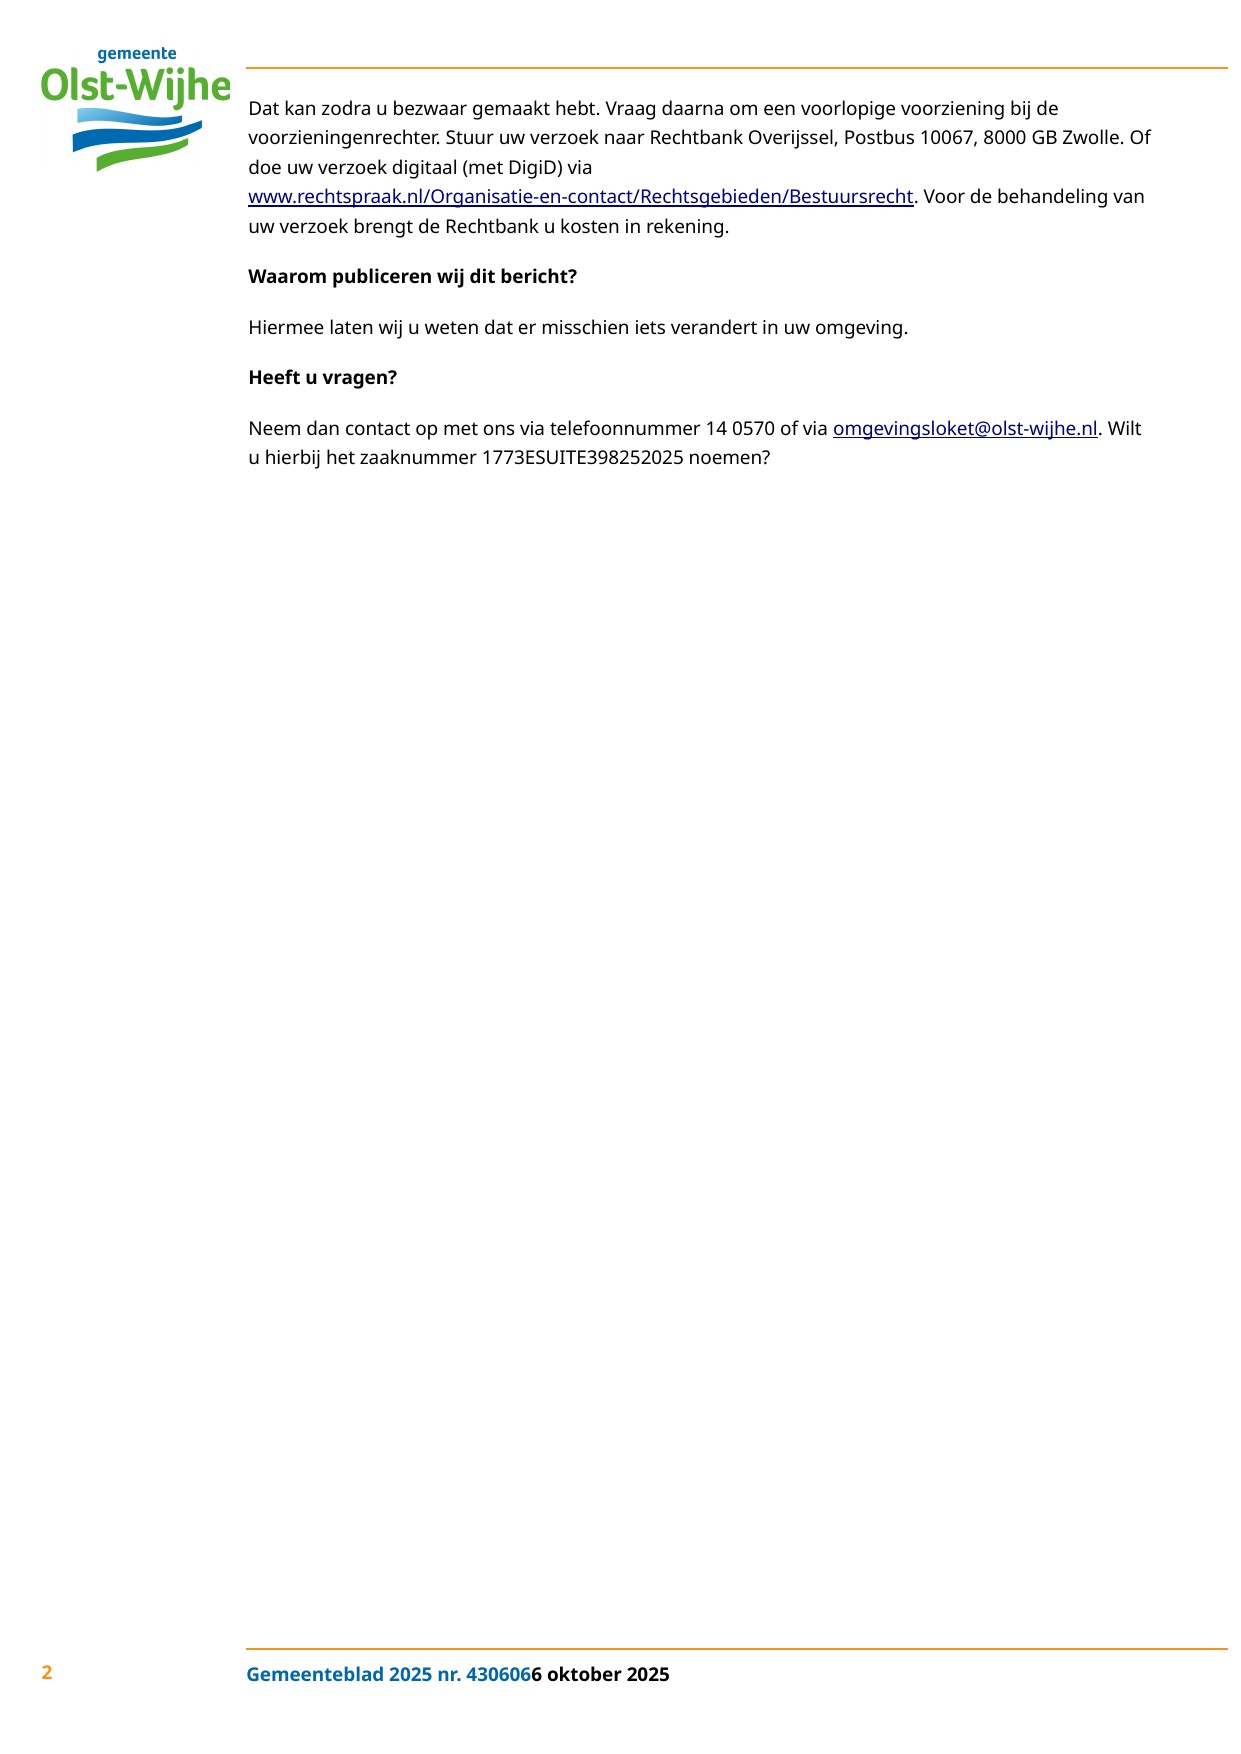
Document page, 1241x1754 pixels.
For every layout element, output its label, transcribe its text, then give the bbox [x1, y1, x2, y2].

text Dat kan zodra u bezwaar gemaakt hebt. Vraag daarna om een voorlopige voorziening bij de voorzieningenrechter. Stuur uw verzoek naar Rechtbank Overijssel, Postbus 10067, 8000 GB Zwolle. Of doe uw verzoek digitaal (met DigiD) via www.rechtspraak.nl/Organisatie-en-contact/Rechtsgebieden/Bestuursrecht. Voor de behandeling van uw verzoek brengt de Rechtbank u kosten in rekening. [248, 95, 1152, 239]
text Waarom publiceren wij dit bericht? [248, 263, 1152, 289]
text Heeft u vragen? [248, 364, 1152, 390]
text Neem dan contact op met ons via telefoonnummer 14 0570 of via omgevingsloket@olst-wijhe.nl. Wilt u hierbij het zaaknummer 1773ESUITE398252025 noemen? [248, 415, 1152, 470]
text Hiermee laten wij u weten dat er misschien iets verandert in uw omgeving. [248, 314, 1152, 340]
picture [41, 47, 231, 172]
